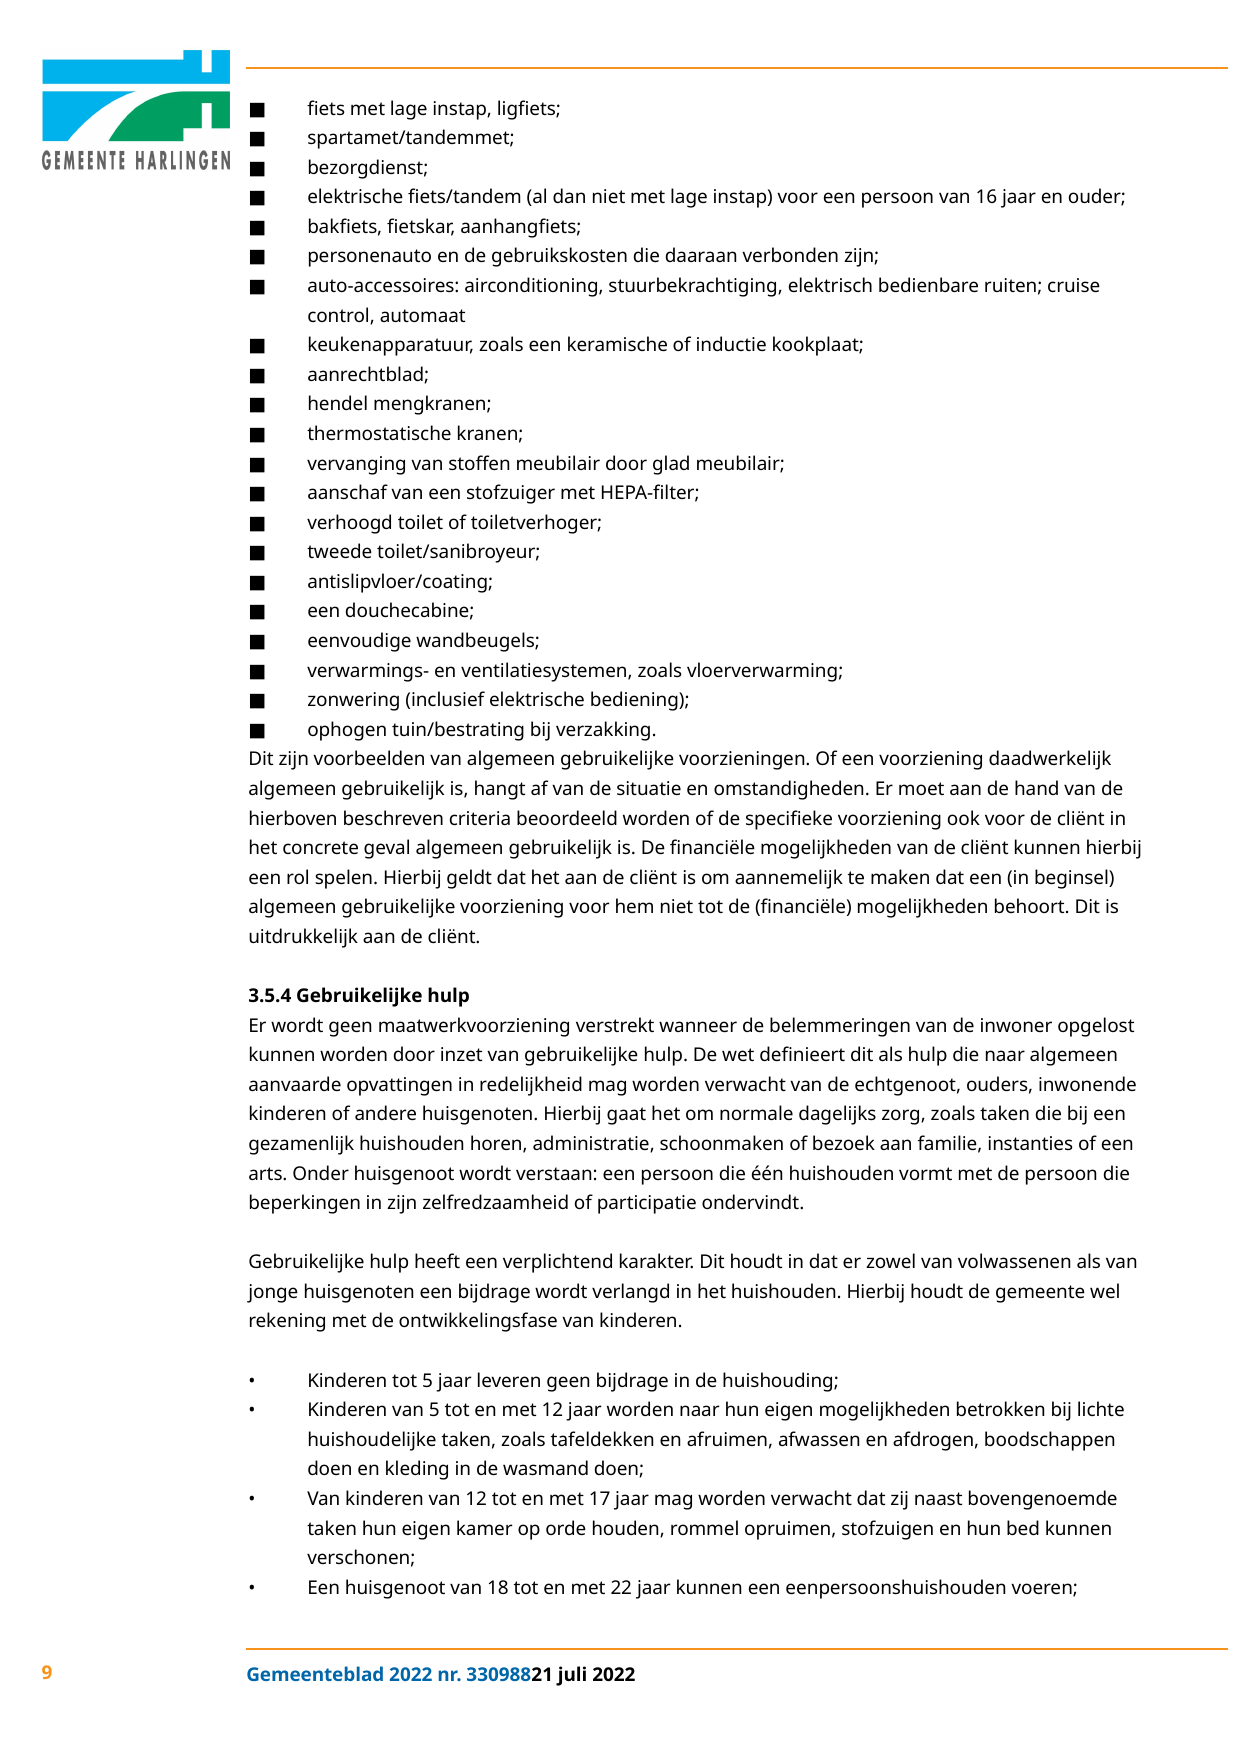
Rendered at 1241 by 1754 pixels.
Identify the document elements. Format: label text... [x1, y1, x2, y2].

text Gebruikelijke hulp heeft een verplichtend karakter. Dit houdt in dat er zowel van volwassenen als van jonge huisgenoten een bijdrage wordt verlangd in het huishouden. Hierbij houdt de gemeente wel rekening met de ontwikkelingsfase van kinderen. [248, 1248, 1152, 1333]
list Kinderen tot 5 jaar leveren geen bijdrage in de huishouding; [248, 1367, 1152, 1393]
list Kinderen van 5 tot en met 12 jaar worden naar hun eigen mogelijkheden betrokken bij lichte huishoudelijke taken, zoals tafeldekken en afruimen, afwassen en afdrogen, boodschappen doen en kleding in de wasmand doen; [248, 1396, 1152, 1481]
text Er wordt geen maatwerkvoorziening verstrekt wanneer de belemmeringen van de inwoner opgelost kunnen worden door inzet van gebruikelijke hulp. De wet definieert dit als hulp die naar algemeen aanvaarde opvattingen in redelijkheid mag worden verwacht van de echtgenoot, ouders, inwonende kinderen of andere huisgenoten. Hierbij gaat het om normale dagelijks zorg, zoals taken die bij een gezamenlijk huishouden horen, administratie, schoonmaken of bezoek aan familie, instanties of een arts. Onder huisgenoot wordt verstaan: een persoon die één huishouden vormt met de persoon die beperkingen in zijn zelfredzaamheid of participatie ondervindt. [248, 1012, 1152, 1215]
text Dit zijn voorbeelden van algemeen gebruikelijke voorzieningen. Of een voorziening daadwerkelijk algemeen gebruikelijk is, hangt af van de situatie en omstandigheden. Er moet aan de hand van de hierboven beschreven criteria beoordeeld worden of de specifieke voorziening ook voor de cliënt in het concrete geval algemeen gebruikelijk is. De financiële mogelijkheden van de cliënt kunnen hierbij een rol spelen. Hierbij geldt dat het aan de cliënt is om aannemelijk te maken dat een (in beginsel) algemeen gebruikelijke voorziening voor hem niet tot de (financiële) mogelijkheden behoort. Dit is uitdrukkelijk aan de cliënt. [248, 746, 1152, 949]
list vervanging van stoffen meubilair door glad meubilair; [248, 450, 1152, 476]
list antislipvloer/coating; [248, 568, 1152, 594]
list fiets met lage instap, ligfiets; [248, 95, 1152, 121]
list Een huisgenoot van 18 tot en met 22 jaar kunnen een eenpersoonshuishouden voeren; [248, 1574, 1152, 1600]
list eenvoudige wandbeugels; [248, 627, 1152, 653]
list keukenapparatuur, zoals een keramische of inductie kookplaat; [248, 331, 1152, 357]
list ophogen tuin/bestrating bij verzakking. [248, 716, 1152, 742]
list zonwering (inclusief elektrische bediening); [248, 686, 1152, 712]
list Van kinderen van 12 tot en met 17 jaar mag worden verwacht dat zij naast bovengenoemde taken hun eigen kamer op orde houden, rommel opruimen, stofzuigen en hun bed kunnen verschonen; [248, 1485, 1152, 1570]
list verhoogd toilet of toiletverhoger; [248, 509, 1152, 535]
list elektrische fiets/tandem (al dan niet met lage instap) voor een persoon van 16 jaar en ouder; [248, 183, 1152, 209]
list hendel mengkranen; [248, 391, 1152, 416]
list thermostatische kranen; [248, 420, 1152, 446]
picture [41, 47, 231, 172]
list tweede toilet/sanibroyeur; [248, 538, 1152, 564]
list een douchecabine; [248, 598, 1152, 623]
list aanschaf van een stofzuiger met HEPA-filter; [248, 479, 1152, 505]
list personenauto en de gebruikskosten die daaraan verbonden zijn; [248, 243, 1152, 268]
text 3.5.4 Gebruikelijke hulp [248, 982, 1152, 1008]
list verwarmings- en ventilatiesystemen, zoals vloerverwarming; [248, 657, 1152, 683]
list bakfiets, fietskar, aanhangfiets; [248, 213, 1152, 239]
list bezorgdienst; [248, 154, 1152, 180]
list aanrechtblad; [248, 361, 1152, 387]
list spartamet/tandemmet; [248, 124, 1152, 150]
list auto-accessoires: airconditioning, stuurbekrachtiging, elektrisch bedienbare ruiten; cruise control, automaat [248, 272, 1152, 328]
